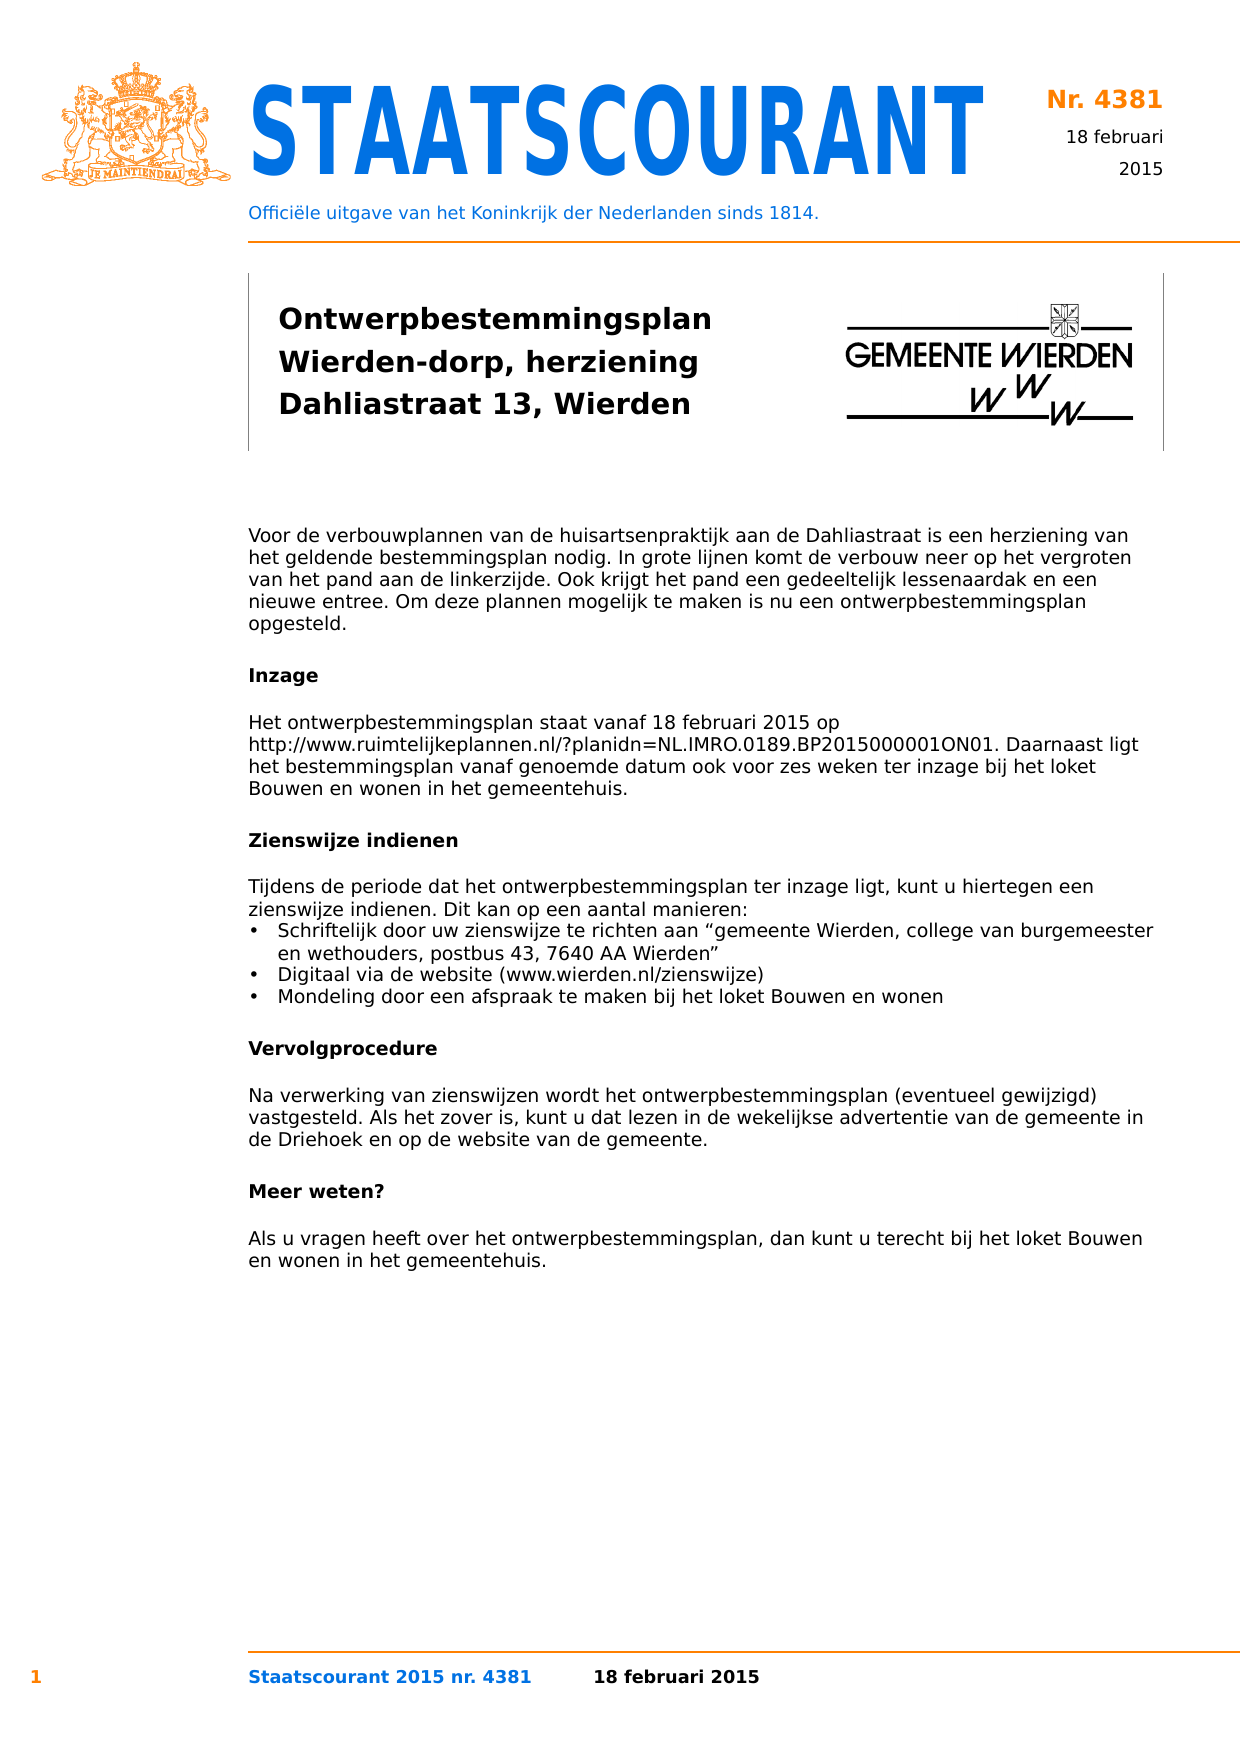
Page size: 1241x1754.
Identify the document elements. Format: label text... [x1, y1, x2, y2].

subtitle Meer weten? [248, 1181, 1163, 1203]
text Tijdens de periode dat het ontwerpbestemmingsplan ter inzage ligt, kunt u hiertegen een zienswijze indienen. Dit kan op een aantal manieren: [248, 876, 1163, 920]
text Het ontwerpbestemmingsplan staat vanaf 18 februari 2015 op http://www.ruimtelijkeplannen.nl/?planidn=NL.IMRO.0189.BP2015000001ON01. Daarnaast ligt het bestemmingsplan vanaf genoemde datum ook voor zes weken ter inzage bij het loket Bouwen en wonen in het gemeentehuis. [248, 712, 1163, 799]
subtitle Inzage [248, 664, 1163, 687]
table_header STAATSCOURANT [248, 62, 998, 203]
subtitle Ontwerpbestemmingsplan Wierden-dorp, herziening Dahliastraat 13, Wierden [249, 273, 1163, 451]
text Voor de verbouwplannen van de huisartsenpraktijk aan de Dahliastraat is een herziening van het geldende bestemmingsplan nodig. In grote lijnen komt de verbouw neer op het vergroten van het pand aan de linkerzijde. Ook krijgt het pand een gedeeltelijk lessenaardak en een nieuwe entree. Om deze plannen mogelijk te maken is nu een ontwerpbestemmingsplan opgesteld. [248, 525, 1163, 634]
text • Digitaal via de website (www.wierden.nl/zienswijze) [248, 964, 1163, 986]
picture [844, 302, 1134, 427]
subtitle Zienswijze indienen [248, 829, 1163, 851]
table_header [25, 62, 248, 241]
table_header Nr. 4381 [998, 62, 1240, 121]
picture [41, 62, 231, 186]
text Als u vragen heeft over het ontwerpbestemmingsplan, dan kunt u terecht bij het loket Bouwen en wonen in het gemeentehuis. [248, 1228, 1163, 1272]
text • Schriftelijk door uw zienswijze te richten aan “gemeente Wierden, college van burgemeester en wethouders, postbus 43, 7640 AA Wierden” [248, 920, 1163, 964]
table_cell 18 februari [998, 121, 1240, 153]
text • Mondeling door een afspraak te maken bij het loket Bouwen en wonen [248, 986, 1163, 1008]
text Na verwerking van zienswijzen wordt het ontwerpbestemmingsplan (eventueel gewijzigd) vastgesteld. Als het zover is, kunt u dat lezen in de wekelijkse advertentie van de gemeente in de Driehoek en op de website van de gemeente. [248, 1085, 1163, 1151]
table_cell Officiële uitgave van het Koninkrijk der Nederlanden sinds 1814. [248, 203, 1240, 241]
subtitle Vervolgprocedure [248, 1038, 1163, 1060]
table_cell 2015 [998, 153, 1240, 203]
